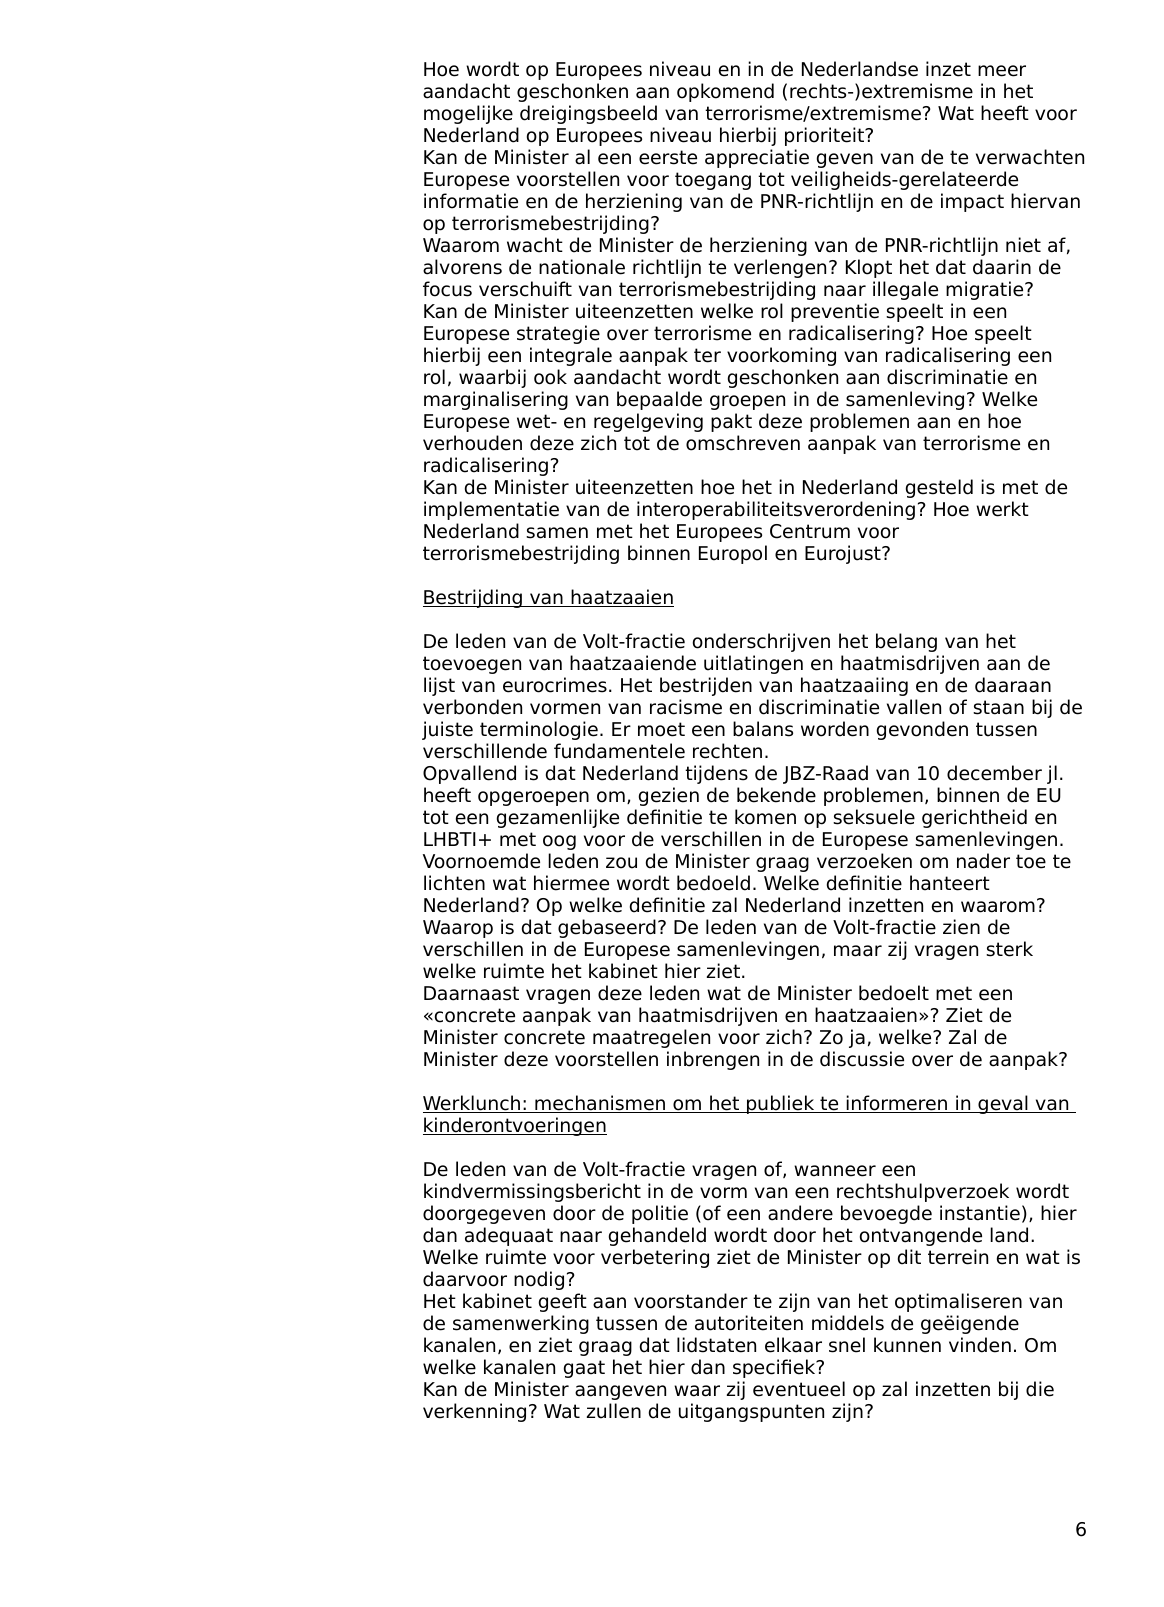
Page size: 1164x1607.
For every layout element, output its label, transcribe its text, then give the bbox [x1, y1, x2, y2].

text Kan de Minister uiteenzetten welke rol preventie speelt in een Europese strategie over terrorisme en radicalisering? Hoe speelt hierbij een integrale aanpak ter voorkoming van radicalisering een rol, waarbij ook aandacht wordt geschonken aan discriminatie en marginalisering van bepaalde groepen in de samenleving? Welke Europese wet- en regelgeving pakt deze problemen aan en hoe verhouden deze zich tot de omschreven aanpak van terrorisme en radicalisering? [422, 301, 1087, 477]
text Waarom wacht de Minister de herziening van de PNR-richtlijn niet af, alvorens de nationale richtlijn te verlengen? Klopt het dat daarin de focus verschuift van terrorismebestrijding naar illegale migratie? [422, 235, 1087, 301]
subtitle Bestrijding van haatzaaien [422, 587, 1087, 609]
text De leden van de Volt-fractie onderschrijven het belang van het toevoegen van haatzaaiende uitlatingen en haatmisdrijven aan de lijst van eurocrimes. Het bestrijden van haatzaaiing en de daaraan verbonden vormen van racisme en discriminatie vallen of staan bij de juiste terminologie. Er moet een balans worden gevonden tussen verschillende fundamentele rechten. [422, 631, 1087, 763]
text De leden van de Volt-fractie vragen of, wanneer een kindvermissingsbericht in de vorm van een rechtshulpverzoek wordt doorgegeven door de politie (of een andere bevoegde instantie), hier dan adequaat naar gehandeld wordt door het ontvangende land. Welke ruimte voor verbetering ziet de Minister op dit terrein en wat is daarvoor nodig? [422, 1159, 1087, 1291]
text Hoe wordt op Europees niveau en in de Nederlandse inzet meer aandacht geschonken aan opkomend (rechts-)extremisme in het mogelijke dreigingsbeeld van terrorisme/extremisme? Wat heeft voor Nederland op Europees niveau hierbij prioriteit? [422, 59, 1087, 147]
text Opvallend is dat Nederland tijdens de JBZ-Raad van 10 december jl. heeft opgeroepen om, gezien de bekende problemen, binnen de EU tot een gezamenlijke definitie te komen op seksuele gerichtheid en LHBTI+ met oog voor de verschillen in de Europese samenlevingen. Voornoemde leden zou de Minister graag verzoeken om nader toe te lichten wat hiermee wordt bedoeld. Welke definitie hanteert Nederland? Op welke definitie zal Nederland inzetten en waarom? Waarop is dat gebaseerd? De leden van de Volt-fractie zien de verschillen in de Europese samenlevingen, maar zij vragen sterk welke ruimte het kabinet hier ziet. [422, 763, 1087, 983]
text Kan de Minister al een eerste appreciatie geven van de te verwachten Europese voorstellen voor toegang tot veiligheids-gerelateerde informatie en de herziening van de PNR-richtlijn en de impact hiervan op terrorismebestrijding? [422, 147, 1087, 235]
text Daarnaast vragen deze leden wat de Minister bedoelt met een «concrete aanpak van haatmisdrijven en haatzaaien»? Ziet de Minister concrete maatregelen voor zich? Zo ja, welke? Zal de Minister deze voorstellen inbrengen in de discussie over de aanpak? [422, 983, 1087, 1071]
subtitle Werklunch: mechanismen om het publiek te informeren in geval van kinderontvoeringen [422, 1093, 1087, 1137]
text Kan de Minister aangeven waar zij eventueel op zal inzetten bij die verkenning? Wat zullen de uitgangspunten zijn? [422, 1379, 1087, 1423]
text Kan de Minister uiteenzetten hoe het in Nederland gesteld is met de implementatie van de interoperabiliteitsverordening? Hoe werkt Nederland samen met het Europees Centrum voor terrorismebestrijding binnen Europol en Eurojust? [422, 477, 1087, 564]
text Het kabinet geeft aan voorstander te zijn van het optimaliseren van de samenwerking tussen de autoriteiten middels de geëigende kanalen, en ziet graag dat lidstaten elkaar snel kunnen vinden. Om welke kanalen gaat het hier dan specifiek? [422, 1291, 1087, 1379]
